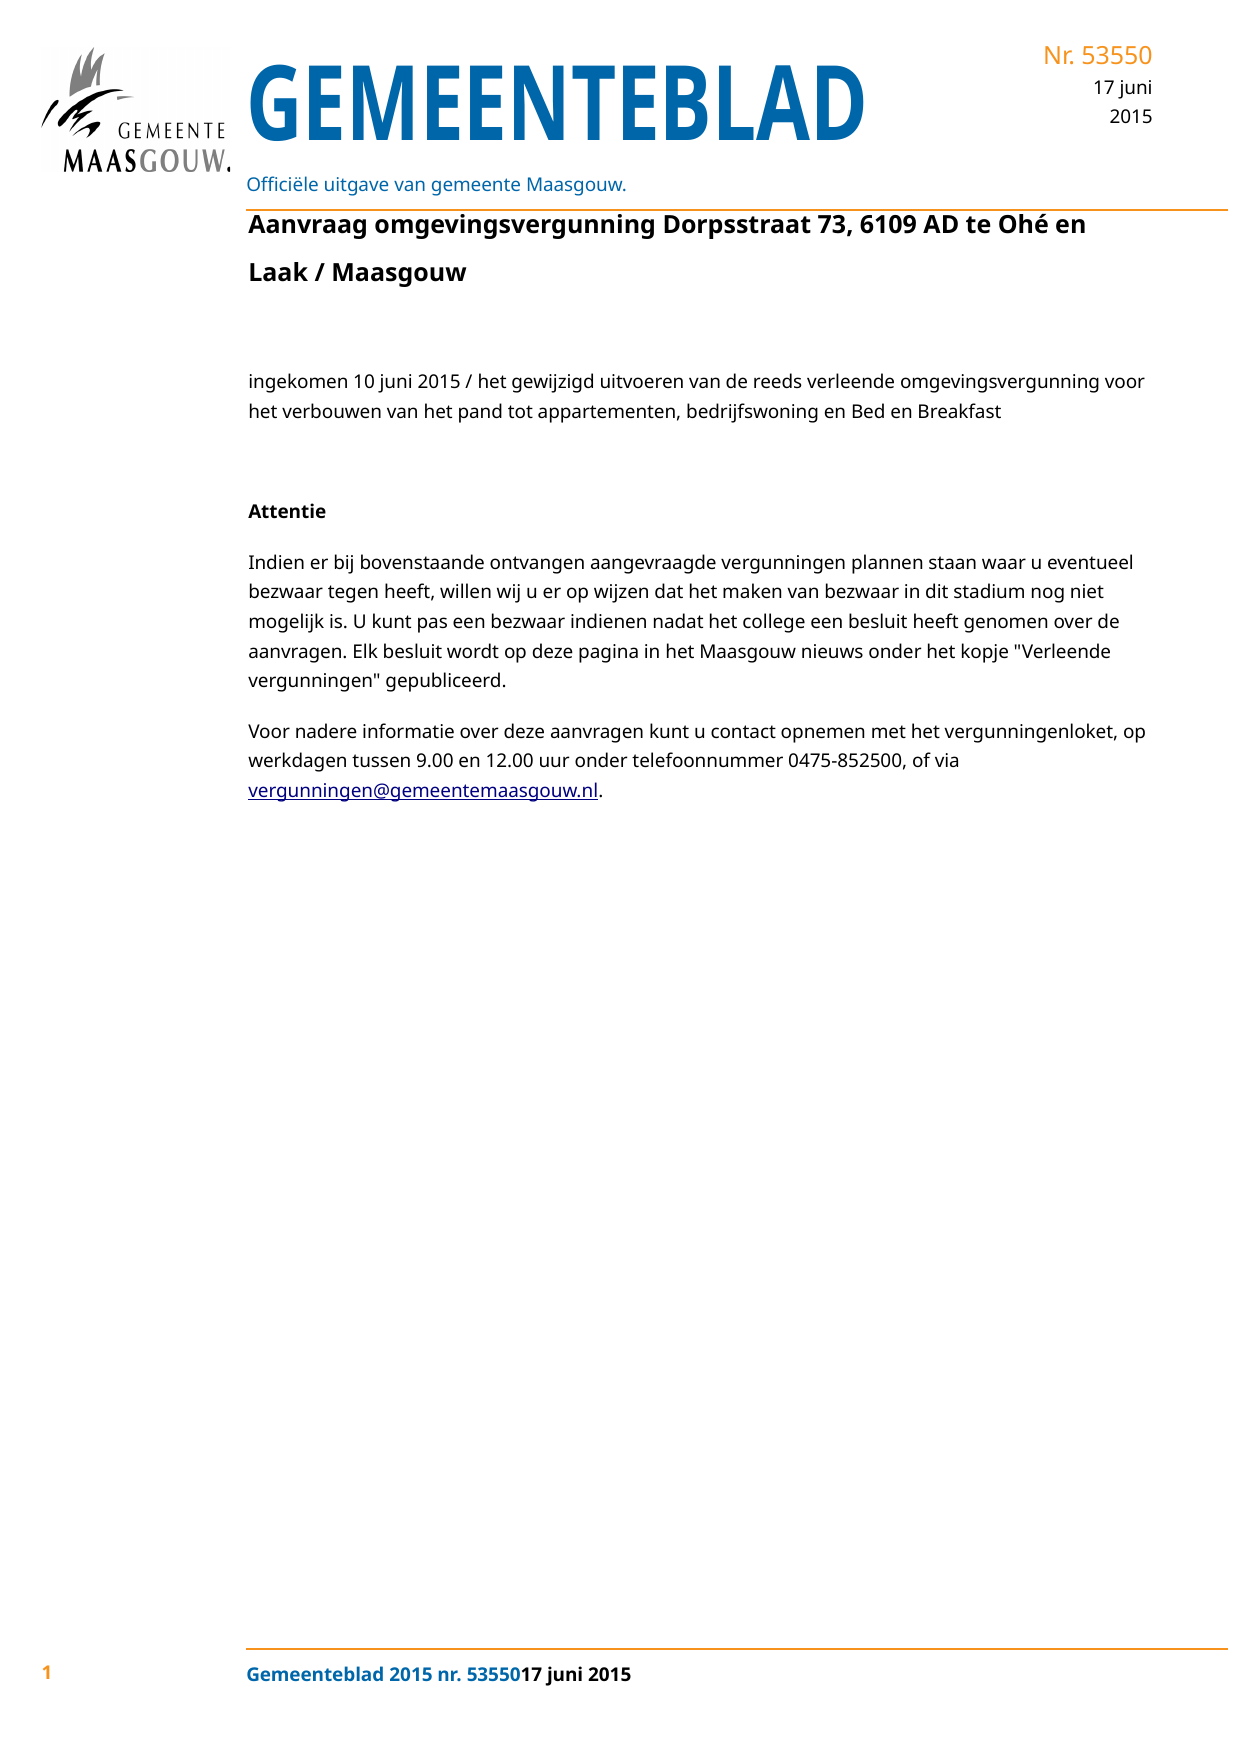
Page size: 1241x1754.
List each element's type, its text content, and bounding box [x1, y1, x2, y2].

text ingekomen 10 juni 2015 / het gewijzigd uitvoeren van de reeds verleende omgevingsvergunning voor het verbouwen van het pand tot appartementen, bedrijfswoning en Bed en Breakfast [248, 368, 1152, 424]
text Voor nadere informatie over deze aanvragen kunt u contact opnemen met het vergunningenloket, op werkdagen tussen 9.00 en 12.00 uur onder telefoonnummer 0475-852500, of via vergunningen@gemeentemaasgouw.nl. [248, 718, 1152, 803]
text Indien er bij bovenstaande ontvangen aangevraagde vergunningen plannen staan waar u eventueel bezwaar tegen heeft, willen wij u er op wijzen dat het maken van bezwaar in dit stadium nog niet mogelijk is. U kunt pas een bezwaar indienen nadat het college een besluit heeft genomen over de aanvragen. Elk besluit wordt op deze pagina in het Maasgouw nieuws onder het kopje "Verleende vergunningen" gepubliceerd. [248, 549, 1152, 693]
text Aanvraag omgevingsvergunning Dorpsstraat 73, 6109 AD te Ohé en Laak / Maasgouw [248, 211, 1152, 288]
picture [41, 47, 231, 172]
text Attentie [248, 499, 1152, 524]
